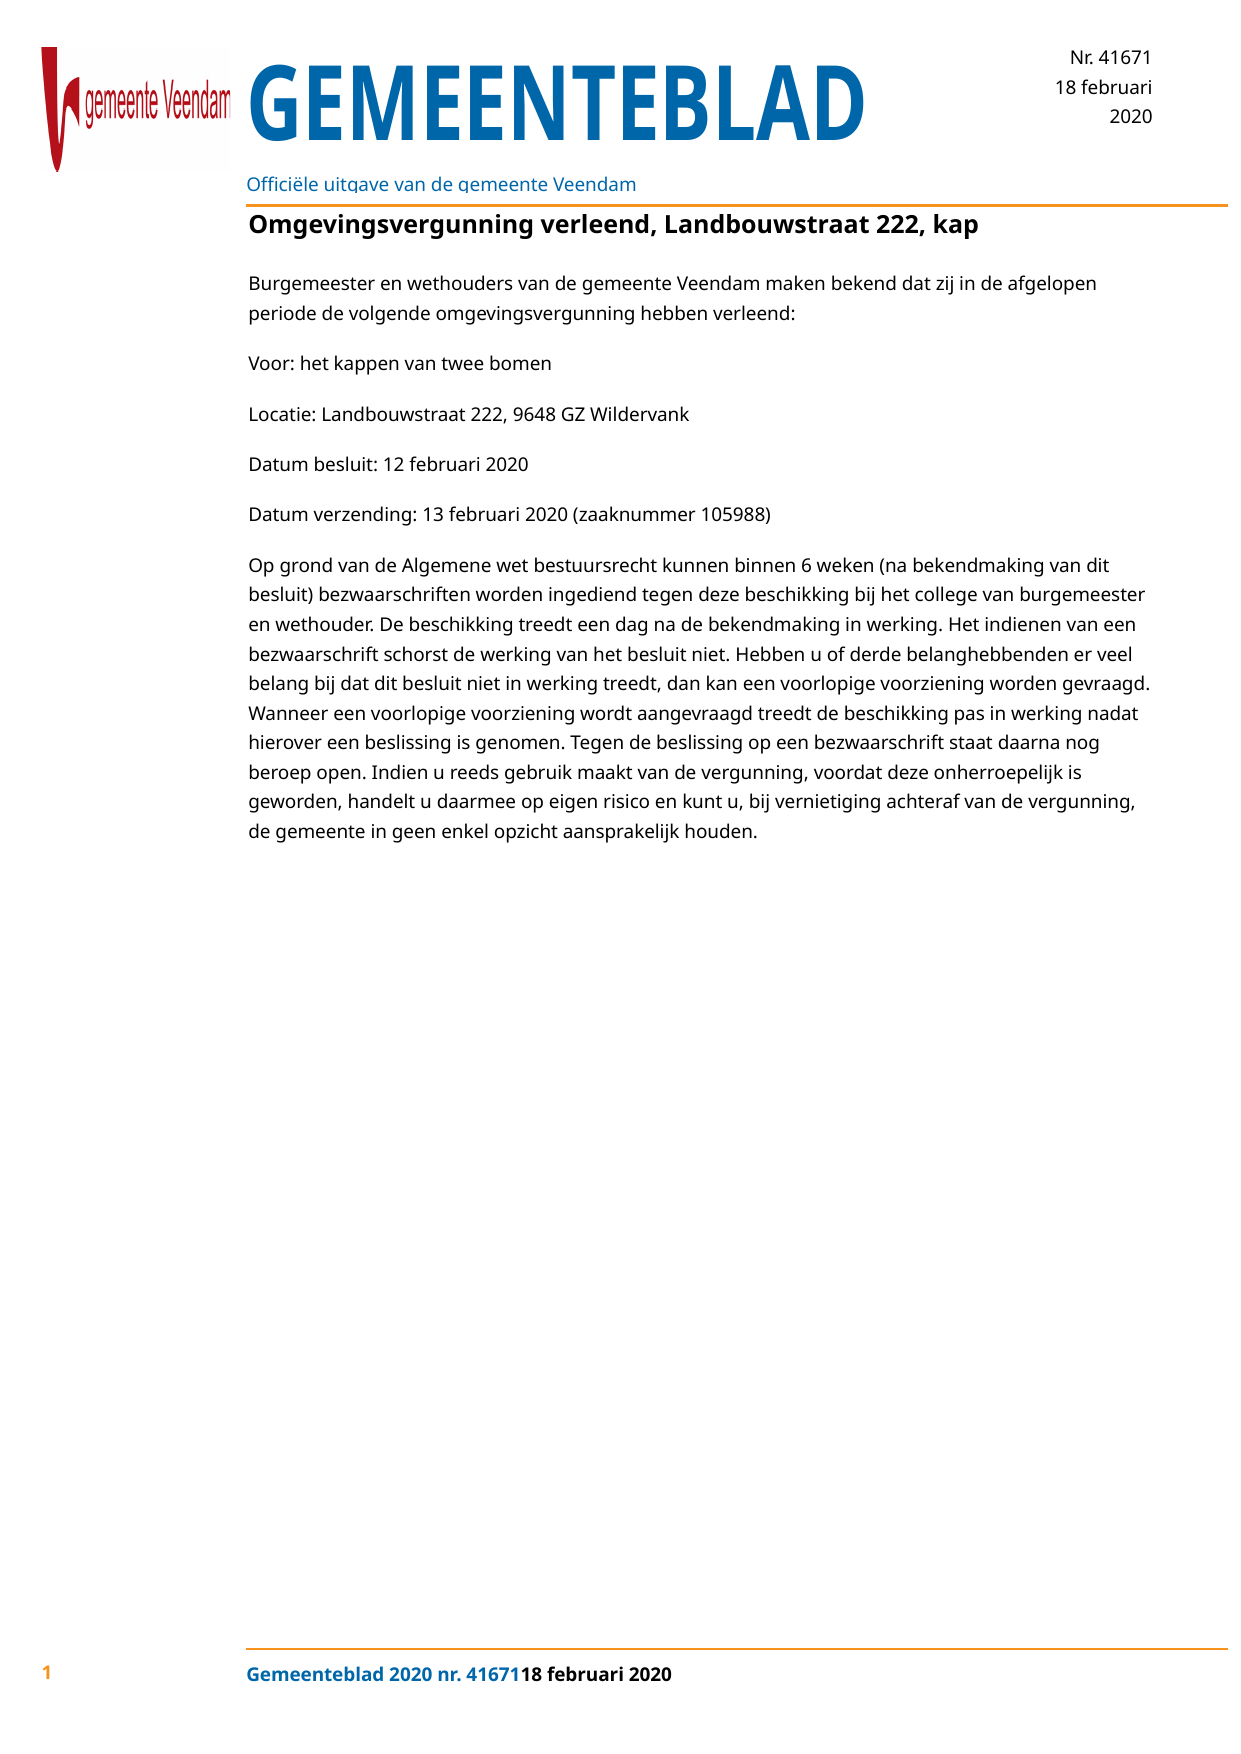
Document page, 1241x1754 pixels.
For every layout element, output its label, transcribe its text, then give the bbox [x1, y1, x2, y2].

text Burgemeester en wethouders van de gemeente Veendam maken bekend dat zij in de afgelopen periode de volgende omgevingsvergunning hebben verleend: [248, 270, 1152, 326]
text Datum besluit: 12 februari 2020 [248, 451, 1152, 477]
text Voor: het kappen van twee bomen [248, 350, 1152, 376]
text Locatie: Landbouwstraat 222, 9648 GZ Wildervank [248, 401, 1152, 426]
text Omgevingsvergunning verleend, Landbouwstraat 222, kap [248, 207, 1152, 241]
picture [41, 47, 231, 172]
text Datum verzending: 13 februari 2020 (zaaknummer 105988) [248, 502, 1152, 527]
text Op grond van de Algemene wet bestuursrecht kunnen binnen 6 weken (na bekendmaking van dit besluit) bezwaarschriften worden ingediend tegen deze beschikking bij het college van burgemeester en wethouder. De beschikking treedt een dag na de bekendmaking in werking. Het indienen van een bezwaarschrift schorst de werking van het besluit niet. Hebben u of derde belanghebbenden er veel belang bij dat dit besluit niet in werking treedt, dan kan een voorlopige voorziening worden gevraagd. Wanneer een voorlopige voorziening wordt aangevraagd treedt de beschikking pas in werking nadat hierover een beslissing is genomen. Tegen de beslissing op een bezwaarschrift staat daarna nog beroep open. Indien u reeds gebruik maakt van de vergunning, voordat deze onherroepelijk is geworden, handelt u daarmee op eigen risico en kunt u, bij vernietiging achteraf van de vergunning, de gemeente in geen enkel opzicht aansprakelijk houden. [248, 552, 1152, 844]
